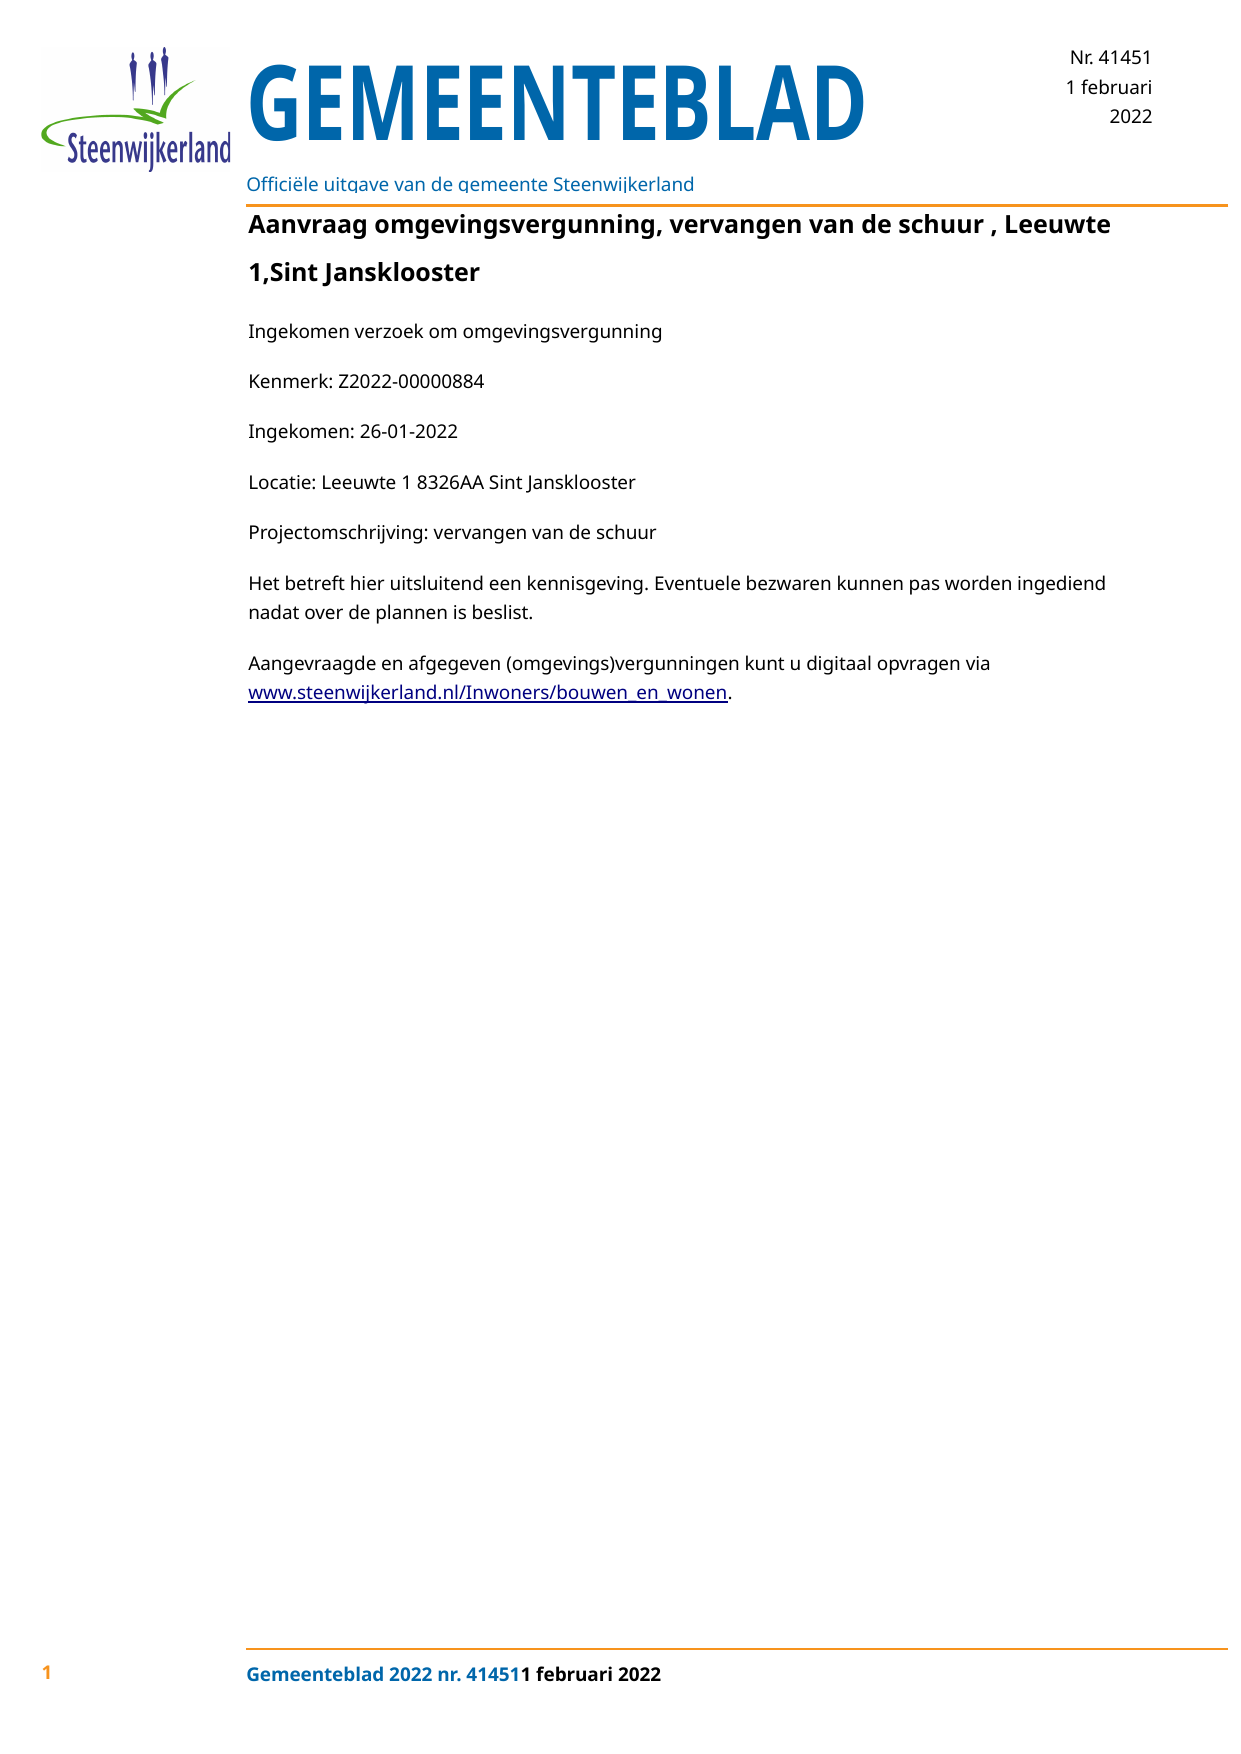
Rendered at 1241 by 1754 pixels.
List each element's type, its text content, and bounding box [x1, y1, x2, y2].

text Ingekomen: 26-01-2022 [248, 419, 1152, 444]
text Aangevraagde en afgegeven (omgevings)vergunningen kunt u digitaal opvragen via www.steenwijkerland.nl/Inwoners/bouwen_en_wonen. [248, 650, 1152, 705]
text Het betreft hier uitsluitend een kennisgeving. Eventuele bezwaren kunnen pas worden ingediend nadat over de plannen is beslist. [248, 570, 1152, 625]
text Locatie: Leeuwte 1 8326AA Sint Jansklooster [248, 469, 1152, 495]
text Aanvraag omgevingsvergunning, vervangen van de schuur , Leeuwte 1,Sint Jansklooster [248, 207, 1152, 288]
picture [41, 47, 231, 172]
text Kenmerk: Z2022-00000884 [248, 368, 1152, 394]
text Projectomschrijving: vervangen van de schuur [248, 519, 1152, 545]
text Ingekomen verzoek om omgevingsvergunning [248, 318, 1152, 344]
